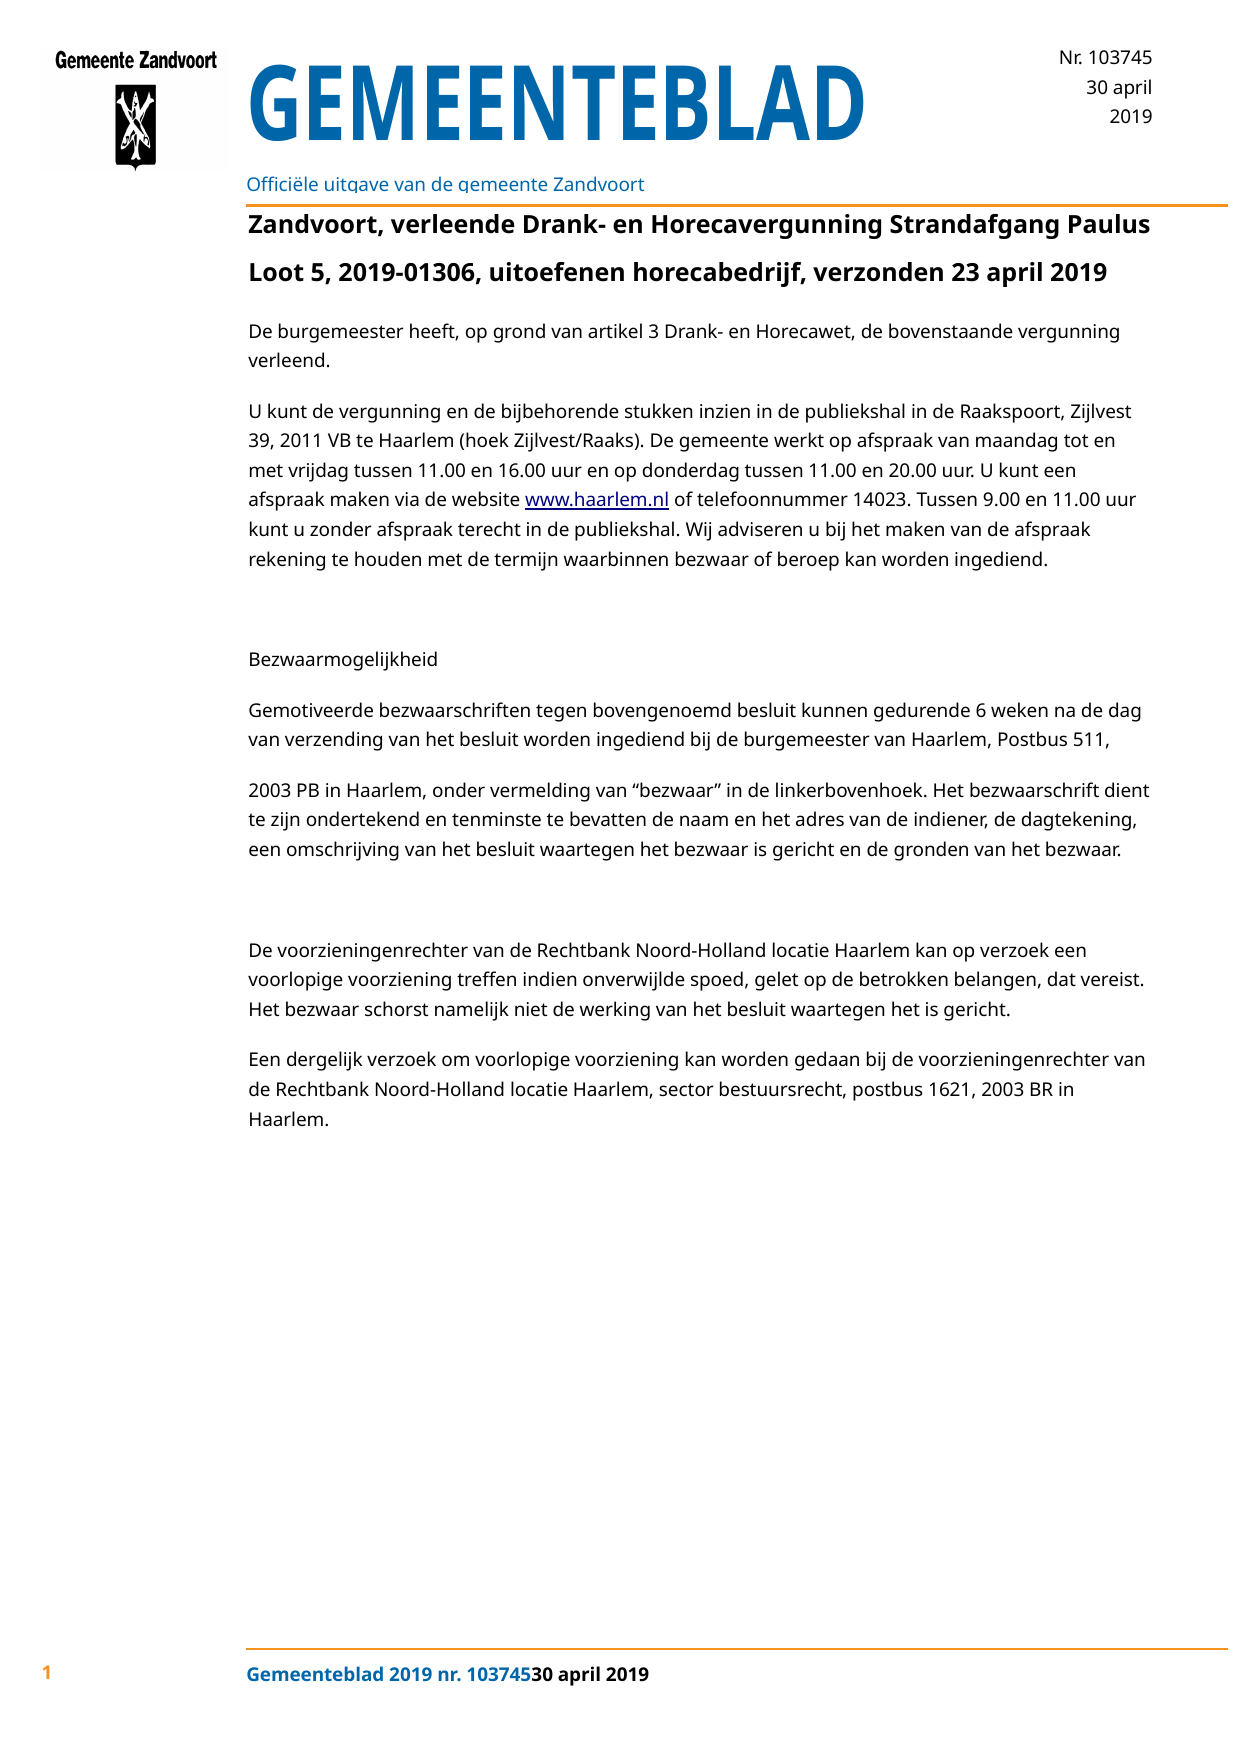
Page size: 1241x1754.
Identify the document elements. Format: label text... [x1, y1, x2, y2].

text De burgemeester heeft, op grond van artikel 3 Drank- en Horecawet, de bovenstaande vergunning verleend. [248, 318, 1152, 373]
text Zandvoort, verleende Drank- en Horecavergunning Strandafgang Paulus Loot 5, 2019-01306, uitoefenen horecabedrijf, verzonden 23 april 2019 [248, 207, 1152, 288]
text De voorzieningenrechter van de Rechtbank Noord-Holland locatie Haarlem kan op verzoek een voorlopige voorziening treffen indien onverwijlde spoed, gelet op de betrokken belangen, dat vereist. Het bezwaar schorst namelijk niet de werking van het besluit waartegen het is gericht. [248, 937, 1152, 1022]
text Bezwaarmogelijkheid [248, 647, 1152, 672]
text U kunt de vergunning en de bijbehorende stukken inzien in de publiekshal in de Raakspoort, Zijlvest 39, 2011 VB te Haarlem (hoek Zijlvest/Raaks). De gemeente werkt op afspraak van maandag tot en met vrijdag tussen 11.00 en 16.00 uur en op donderdag tussen 11.00 en 20.00 uur. U kunt een afspraak maken via de website www.haarlem.nl of telefoonnummer 14023. Tussen 9.00 en 11.00 uur kunt u zonder afspraak terecht in de publiekshal. Wij adviseren u bij het maken van de afspraak rekening te houden met de termijn waarbinnen bezwaar of beroep kan worden ingediend. [248, 398, 1152, 572]
text 2003 PB in Haarlem, onder vermelding van “bezwaar” in de linkerbovenhoek. Het bezwaarschrift dient te zijn ondertekend en tenminste te bevatten de naam en het adres van de indiener, de dagtekening, een omschrijving van het besluit waartegen het bezwaar is gericht en de gronden van het bezwaar. [248, 777, 1152, 862]
picture [41, 47, 231, 172]
text Gemotiveerde bezwaarschriften tegen bovengenoemd besluit kunnen gedurende 6 weken na de dag van verzending van het besluit worden ingediend bij de burgemeester van Haarlem, Postbus 511, [248, 697, 1152, 752]
text Een dergelijk verzoek om voorlopige voorziening kan worden gedaan bij de voorzieningenrechter van de Rechtbank Noord-Holland locatie Haarlem, sector bestuursrecht, postbus 1621, 2003 BR in Haarlem. [248, 1047, 1152, 1132]
